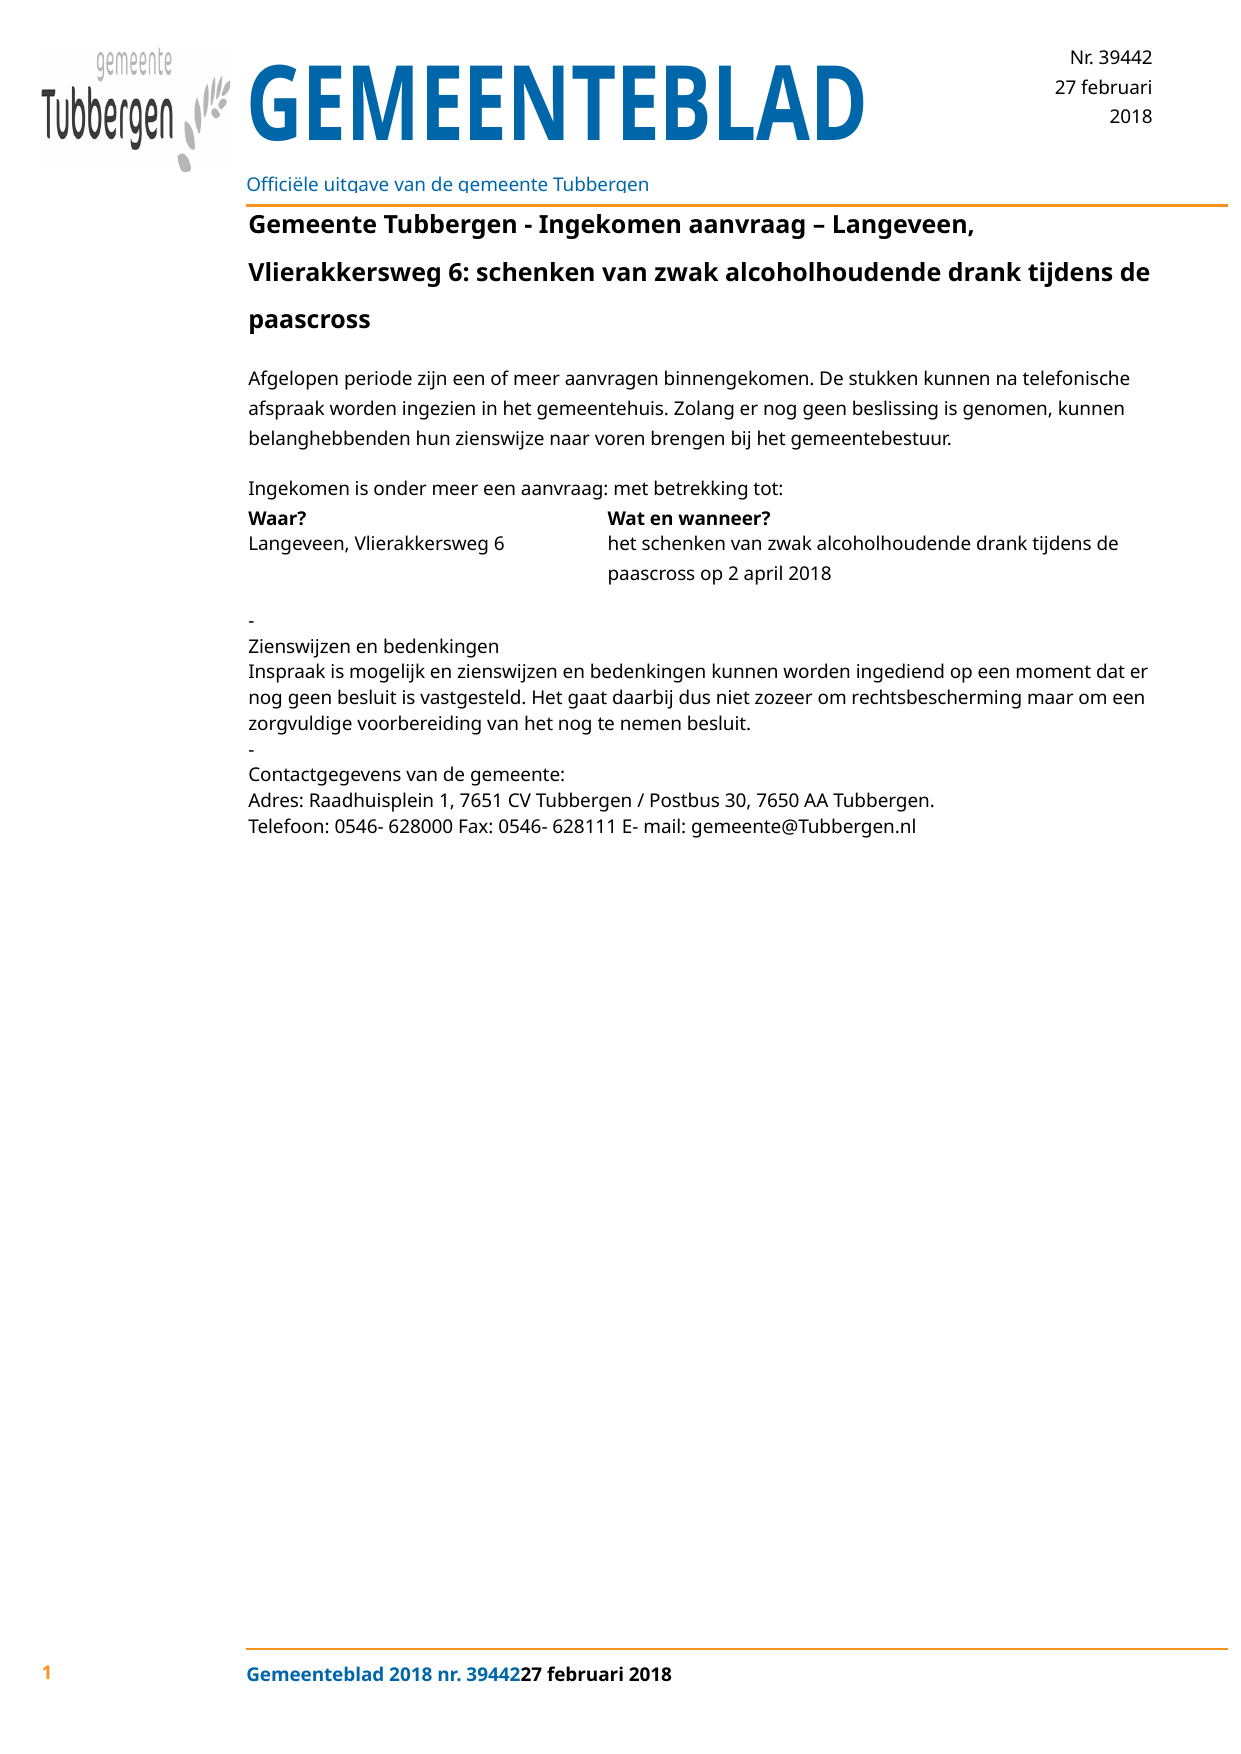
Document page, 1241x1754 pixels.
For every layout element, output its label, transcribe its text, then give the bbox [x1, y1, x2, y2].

table_header Waar? [248, 505, 607, 531]
text Ingekomen is onder meer een aanvraag: met betrekking tot: [248, 475, 1152, 501]
text Zienswijzen en bedenkingen [248, 633, 1152, 659]
text Telefoon: 0546- 628000 Fax: 0546- 628111 E- mail: gemeente@Tubbergen.nl [248, 813, 1152, 839]
text - [248, 607, 1152, 633]
text Afgelopen periode zijn een of meer aanvragen binnengekomen. De stukken kunnen na telefonische afspraak worden ingezien in het gemeentehuis. Zolang er nog geen beslissing is genomen, kunnen belanghebbenden hun zienswijze naar voren brengen bij het gemeentebestuur. [248, 366, 1152, 450]
table_header Wat en wanneer? [608, 505, 1152, 531]
text Gemeente Tubbergen - Ingekomen aanvraag – Langeveen, Vlierakkersweg 6: schenken van zwak alcoholhoudende drank tijdens de paascross [248, 207, 1152, 336]
text Adres: Raadhuisplein 1, 7651 CV Tubbergen / Postbus 30, 7650 AA Tubbergen. [248, 787, 1152, 813]
picture [41, 47, 231, 172]
table_cell Langeveen, Vlierakkersweg 6 [248, 531, 607, 586]
table_cell het schenken van zwak alcoholhoudende drank tijdens de paascross op 2 april 2018 [608, 531, 1152, 586]
text Inspraak is mogelijk en zienswijzen en bedenkingen kunnen worden ingediend op een moment dat er nog geen besluit is vastgesteld. Het gaat daarbij dus niet zozeer om rechtsbescherming maar om een zorgvuldige voorbereiding van het nog te nemen besluit. [248, 659, 1152, 736]
text - [248, 736, 1152, 762]
text Contactgegevens van de gemeente: [248, 762, 1152, 787]
